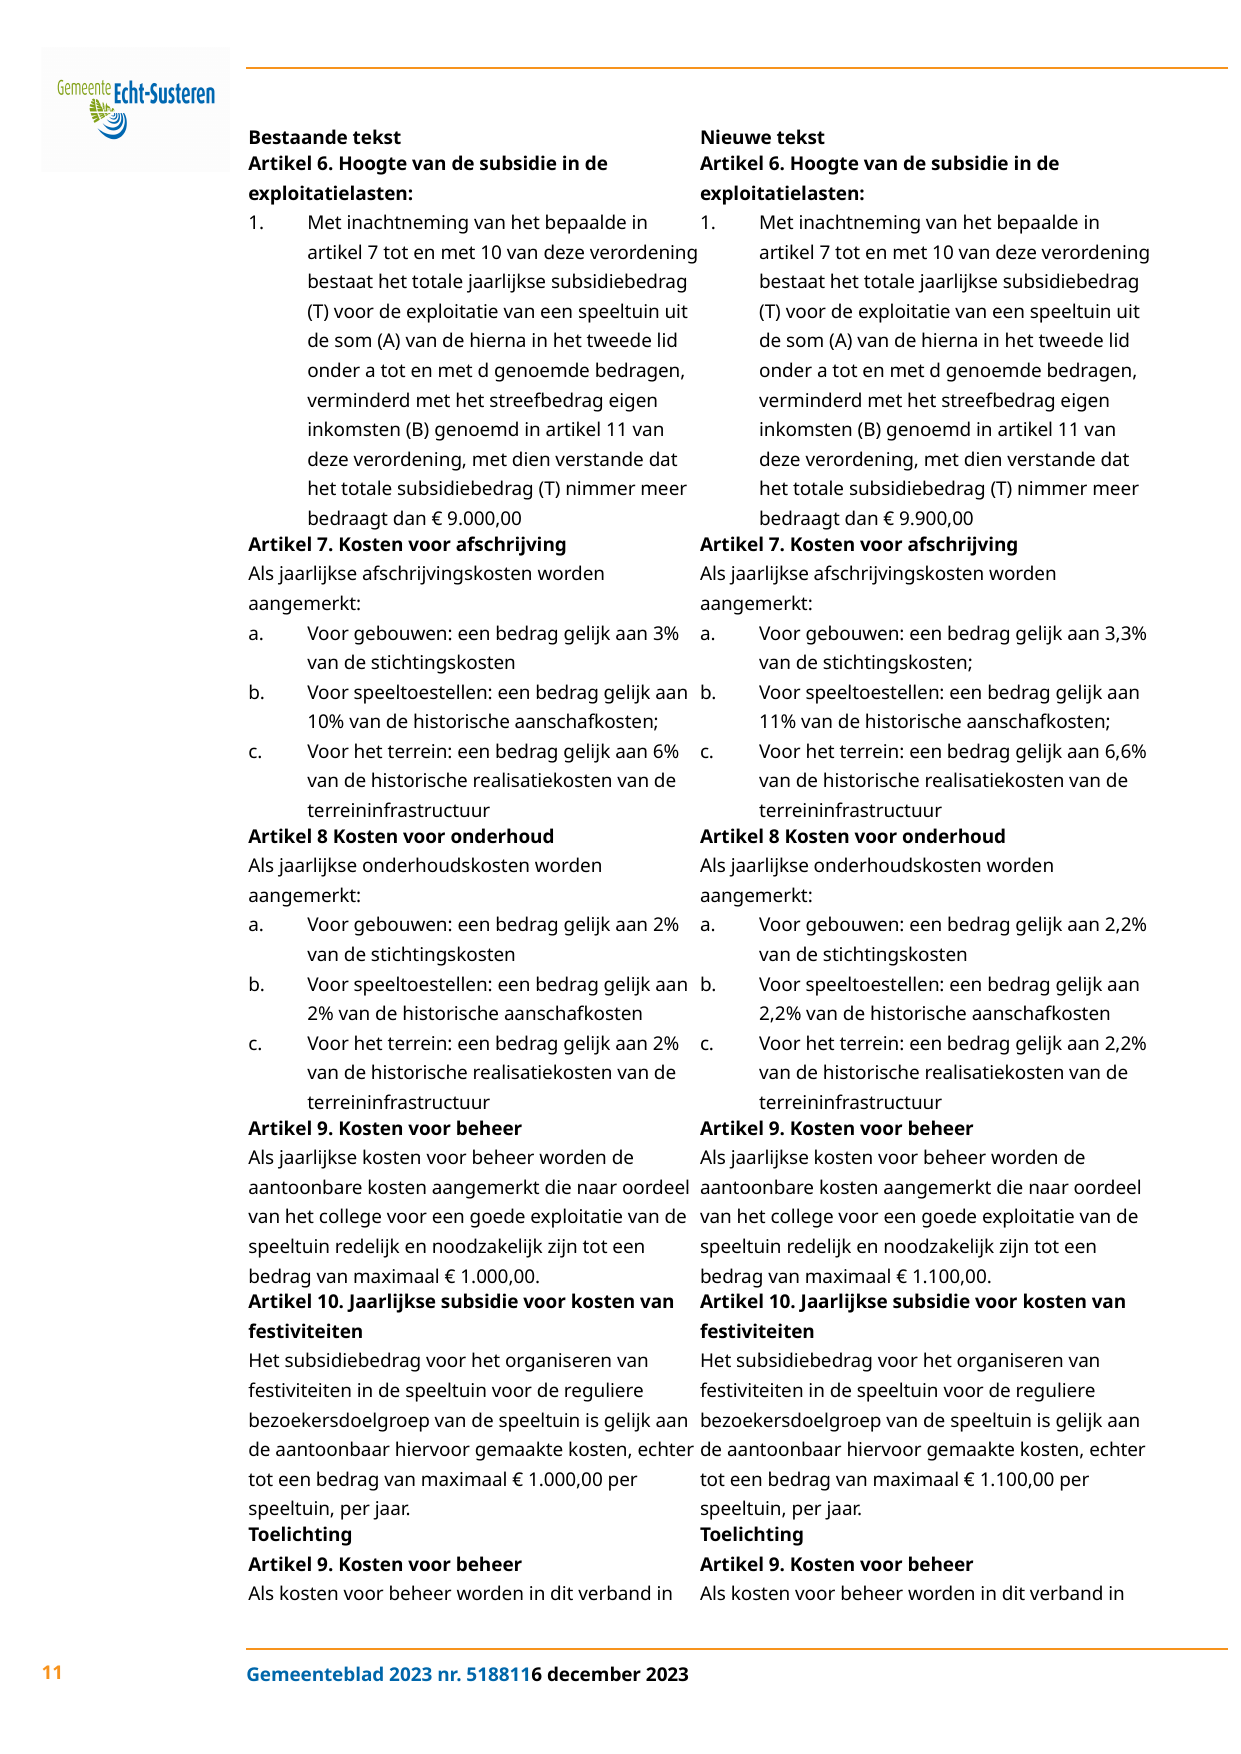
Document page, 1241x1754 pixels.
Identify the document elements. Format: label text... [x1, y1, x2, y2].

table_cell Artikel 6. Hoogte van de subsidie in de exploitatielasten: Met inachtneming van het bepaalde in artikel 7 tot en met 10 van deze verordening bestaat het totale jaarlijkse subsidiebedrag (T) voor de exploitatie van een speeltuin uit de som (A) van de hierna in het tweede lid onder a tot en met d genoemde bedragen, verminderd met het streefbedrag eigen inkomsten (B) genoemd in artikel 11 van deze verordening, met dien verstande dat het totale subsidiebedrag (T) nimmer meer bedraagt dan € 9.000,00 [248, 150, 700, 531]
table_cell Artikel 10. Jaarlijkse subsidie voor kosten van festiviteiten Het subsidiebedrag voor het organiseren van festiviteiten in de speeltuin voor de reguliere bezoekersdoelgroep van de speeltuin is gelijk aan de aantoonbaar hiervoor gemaakte kosten, echter tot een bedrag van maximaal € 1.000,00 per speeltuin, per jaar. [248, 1289, 700, 1521]
table_cell Toelichting Artikel 9. Kosten voor beheer Als kosten voor beheer worden in dit verband in [248, 1521, 700, 1606]
table_header Nieuwe tekst [700, 125, 1152, 150]
picture [41, 47, 231, 172]
table_cell Artikel 8 Kosten voor onderhoud Als jaarlijkse onderhoudskosten worden aangemerkt: Voor gebouwen: een bedrag gelijk aan 2,2% van de stichtingskosten Voor speeltoestellen: een bedrag gelijk aan 2,2% van de historische aanschafkosten Voor het terrein: een bedrag gelijk aan 2,2% van de historische realisatiekosten van de terreininfrastructuur [700, 823, 1152, 1115]
table_cell Artikel 9. Kosten voor beheer Als jaarlijkse kosten voor beheer worden de aantoonbare kosten aangemerkt die naar oordeel van het college voor een goede exploitatie van de speeltuin redelijk en noodzakelijk zijn tot een bedrag van maximaal € 1.100,00. [700, 1115, 1152, 1288]
table_cell Artikel 8 Kosten voor onderhoud Als jaarlijkse onderhoudskosten worden aangemerkt: Voor gebouwen: een bedrag gelijk aan 2% van de stichtingskosten Voor speeltoestellen: een bedrag gelijk aan 2% van de historische aanschafkosten Voor het terrein: een bedrag gelijk aan 2% van de historische realisatiekosten van de terreininfrastructuur [248, 823, 700, 1115]
table_cell Toelichting Artikel 9. Kosten voor beheer Als kosten voor beheer worden in dit verband in [700, 1521, 1152, 1606]
table_cell Artikel 7. Kosten voor afschrijving Als jaarlijkse afschrijvingskosten worden aangemerkt: Voor gebouwen: een bedrag gelijk aan 3,3% van de stichtingskosten; Voor speeltoestellen: een bedrag gelijk aan 11% van de historische aanschafkosten; Voor het terrein: een bedrag gelijk aan 6,6% van de historische realisatiekosten van de terreininfrastructuur [700, 531, 1152, 823]
table_header Bestaande tekst [248, 125, 700, 150]
table_cell Artikel 9. Kosten voor beheer Als jaarlijkse kosten voor beheer worden de aantoonbare kosten aangemerkt die naar oordeel van het college voor een goede exploitatie van de speeltuin redelijk en noodzakelijk zijn tot een bedrag van maximaal € 1.000,00. [248, 1115, 700, 1288]
table_cell Artikel 10. Jaarlijkse subsidie voor kosten van festiviteiten Het subsidiebedrag voor het organiseren van festiviteiten in de speeltuin voor de reguliere bezoekersdoelgroep van de speeltuin is gelijk aan de aantoonbaar hiervoor gemaakte kosten, echter tot een bedrag van maximaal € 1.100,00 per speeltuin, per jaar. [700, 1289, 1152, 1521]
table_cell Artikel 6. Hoogte van de subsidie in de exploitatielasten: Met inachtneming van het bepaalde in artikel 7 tot en met 10 van deze verordening bestaat het totale jaarlijkse subsidiebedrag (T) voor de exploitatie van een speeltuin uit de som (A) van de hierna in het tweede lid onder a tot en met d genoemde bedragen, verminderd met het streefbedrag eigen inkomsten (B) genoemd in artikel 11 van deze verordening, met dien verstande dat het totale subsidiebedrag (T) nimmer meer bedraagt dan € 9.900,00 [700, 150, 1152, 531]
table_cell Artikel 7. Kosten voor afschrijving Als jaarlijkse afschrijvingskosten worden aangemerkt: Voor gebouwen: een bedrag gelijk aan 3% van de stichtingskosten Voor speeltoestellen: een bedrag gelijk aan 10% van de historische aanschafkosten; Voor het terrein: een bedrag gelijk aan 6% van de historische realisatiekosten van de terreininfrastructuur [248, 531, 700, 823]
